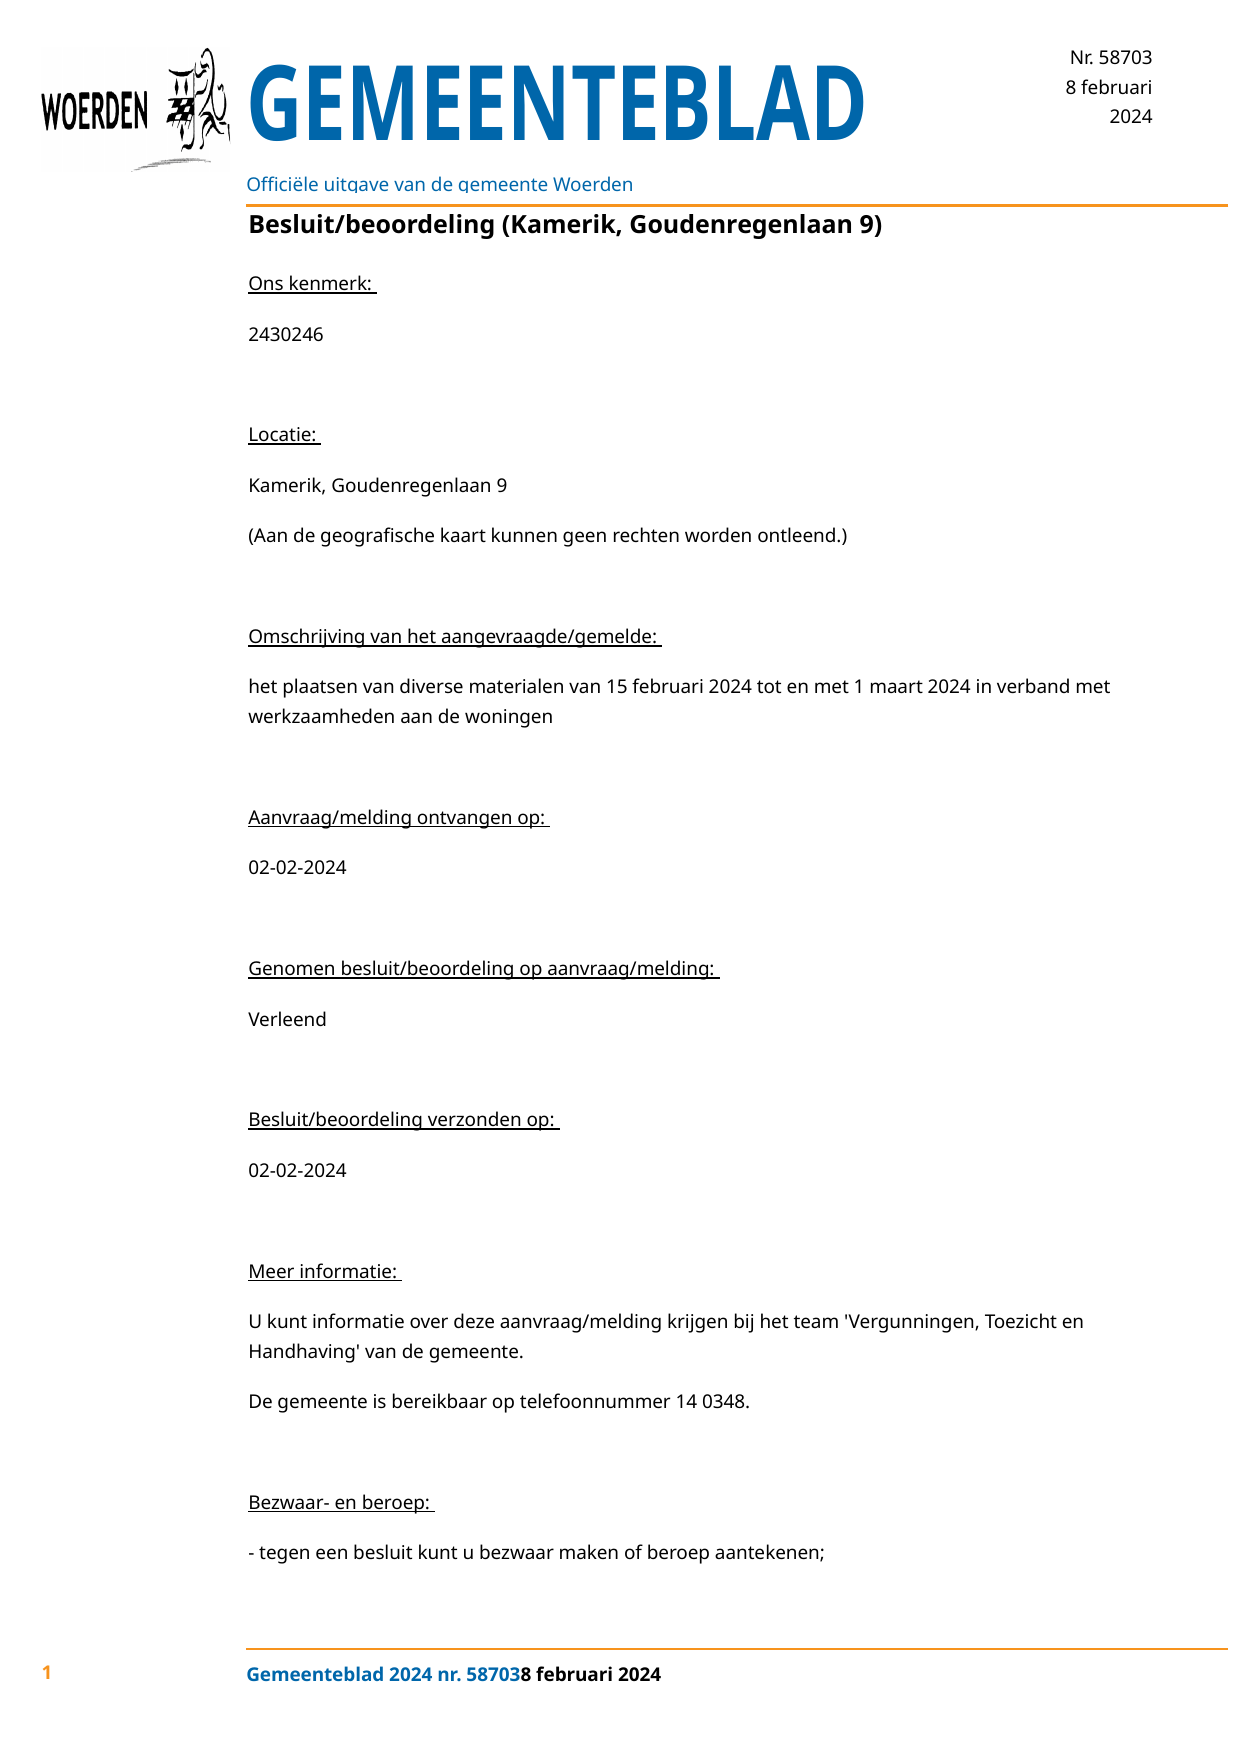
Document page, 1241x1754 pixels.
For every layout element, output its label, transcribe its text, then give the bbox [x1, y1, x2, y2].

text 02-02-2024 [248, 854, 1152, 880]
text - tegen een besluit kunt u bezwaar maken of beroep aantekenen; [248, 1539, 1152, 1565]
text Omschrijving van het aangevraagde/gemelde: [248, 623, 1152, 649]
text De gemeente is bereikbaar op telefoonnummer 14 0348. [248, 1388, 1152, 1414]
text Locatie: [248, 422, 1152, 447]
text Aanvraag/melding ontvangen op: [248, 804, 1152, 830]
text Bezwaar- en beroep: [248, 1489, 1152, 1515]
text het plaatsen van diverse materialen van 15 februari 2024 tot en met 1 maart 2024 in verband met werkzaamheden aan de woningen [248, 674, 1152, 729]
text (Aan de geografische kaart kunnen geen rechten worden ontleend.) [248, 522, 1152, 548]
text 02-02-2024 [248, 1157, 1152, 1183]
text Verleend [248, 1006, 1152, 1031]
text Kamerik, Goudenregenlaan 9 [248, 472, 1152, 498]
text Meer informatie: [248, 1258, 1152, 1283]
text Ons kenmerk: [248, 270, 1152, 296]
text 2430246 [248, 321, 1152, 346]
text Besluit/beoordeling (Kamerik, Goudenregenlaan 9) [248, 207, 1152, 241]
text Genomen besluit/beoordeling op aanvraag/melding: [248, 955, 1152, 981]
text U kunt informatie over deze aanvraag/melding krijgen bij het team 'Vergunningen, Toezicht en Handhaving' van de gemeente. [248, 1308, 1152, 1363]
picture [41, 47, 231, 172]
text Besluit/beoordeling verzonden op: [248, 1107, 1152, 1132]
